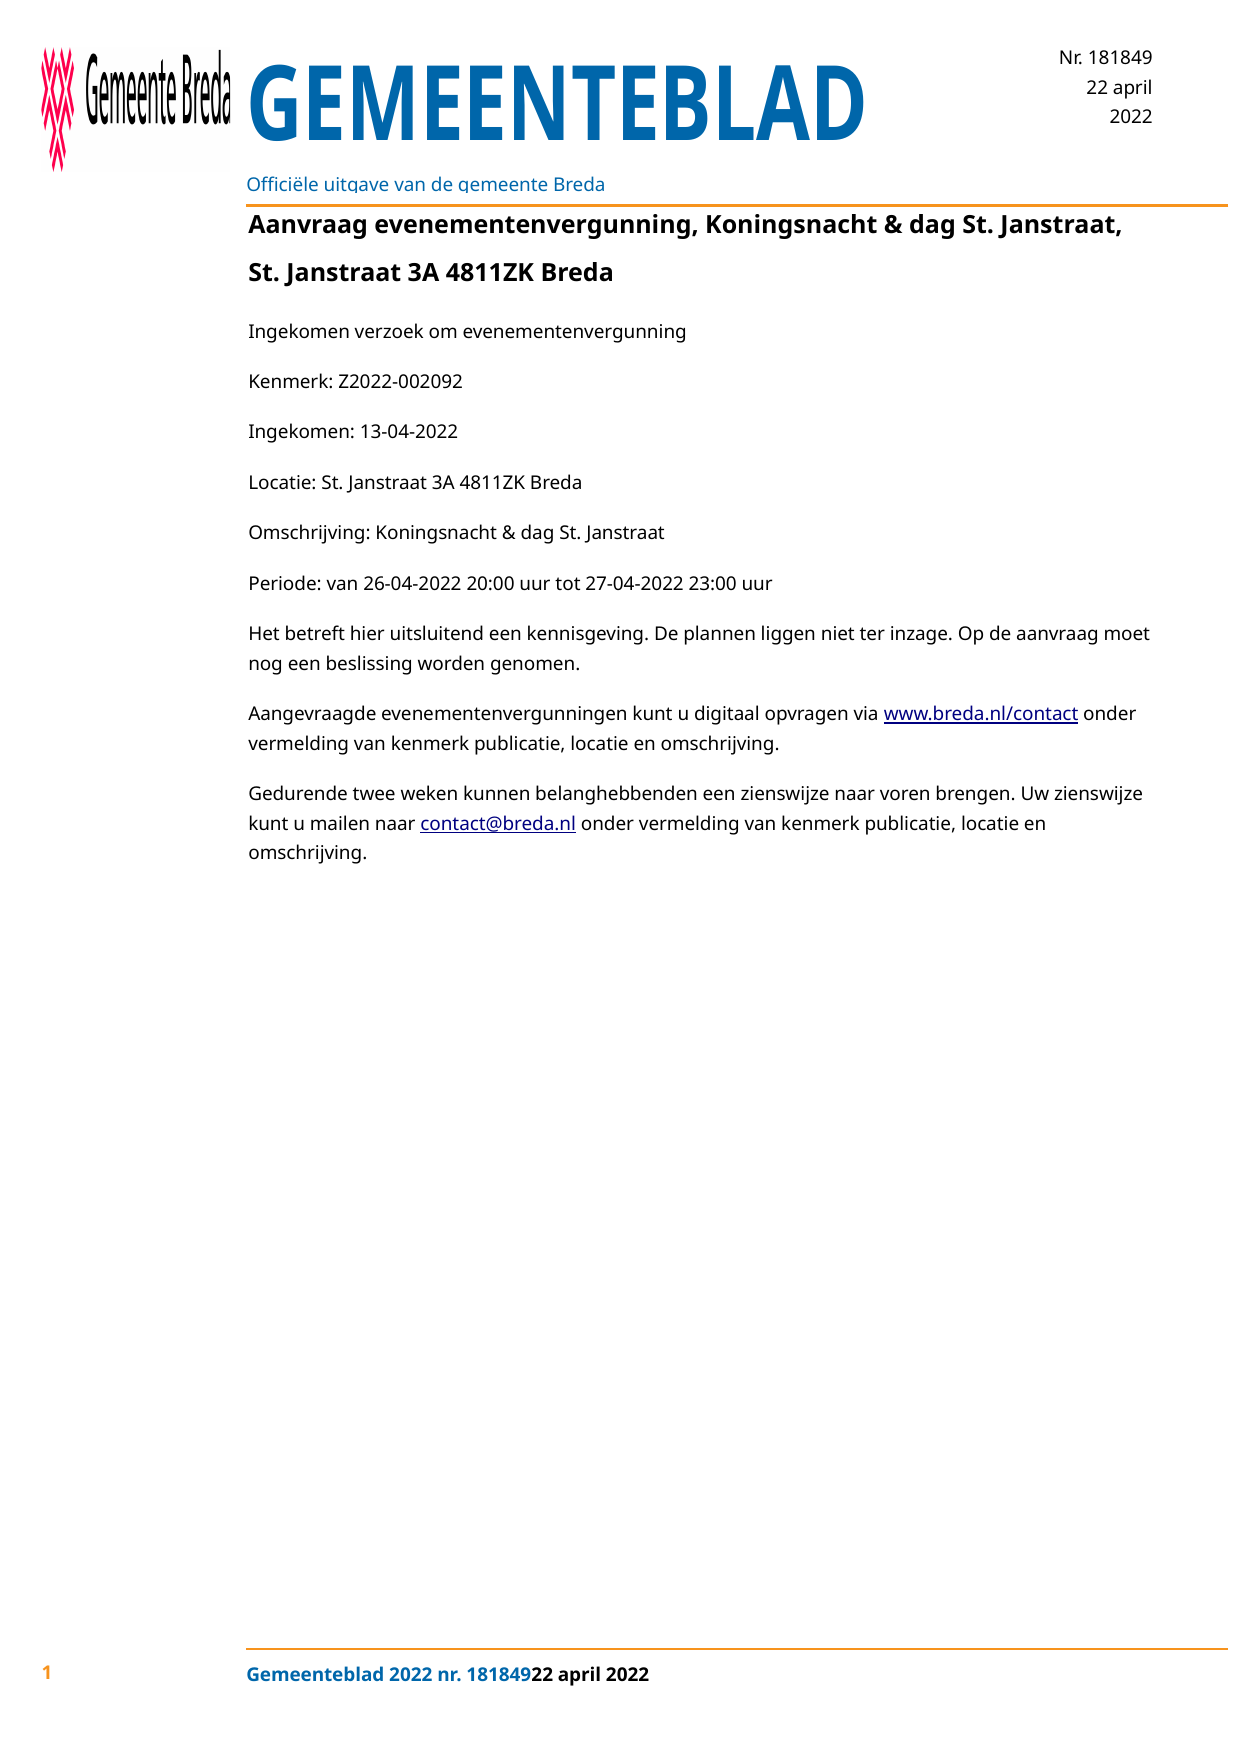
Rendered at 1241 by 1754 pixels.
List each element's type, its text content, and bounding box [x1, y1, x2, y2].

text Omschrijving: Koningsnacht & dag St. Janstraat [248, 519, 1152, 545]
text Aanvraag evenementenvergunning, Koningsnacht & dag St. Janstraat, St. Janstraat 3A 4811ZK Breda [248, 207, 1152, 288]
text Periode: van 26-04-2022 20:00 uur tot 27-04-2022 23:00 uur [248, 570, 1152, 596]
text Het betreft hier uitsluitend een kennisgeving. De plannen liggen niet ter inzage. Op de aanvraag moet nog een beslissing worden genomen. [248, 620, 1152, 676]
text Ingekomen verzoek om evenementenvergunning [248, 318, 1152, 344]
text Kenmerk: Z2022-002092 [248, 368, 1152, 394]
text Ingekomen: 13-04-2022 [248, 419, 1152, 444]
text Locatie: St. Janstraat 3A 4811ZK Breda [248, 469, 1152, 495]
text Aangevraagde evenementenvergunningen kunt u digitaal opvragen via www.breda.nl/contact onder vermelding van kenmerk publicatie, locatie en omschrijving. [248, 700, 1152, 756]
picture [41, 47, 231, 172]
text Gedurende twee weken kunnen belanghebbenden een zienswijze naar voren brengen. Uw zienswijze kunt u mailen naar contact@breda.nl onder vermelding van kenmerk publicatie, locatie en omschrijving. [248, 780, 1152, 865]
